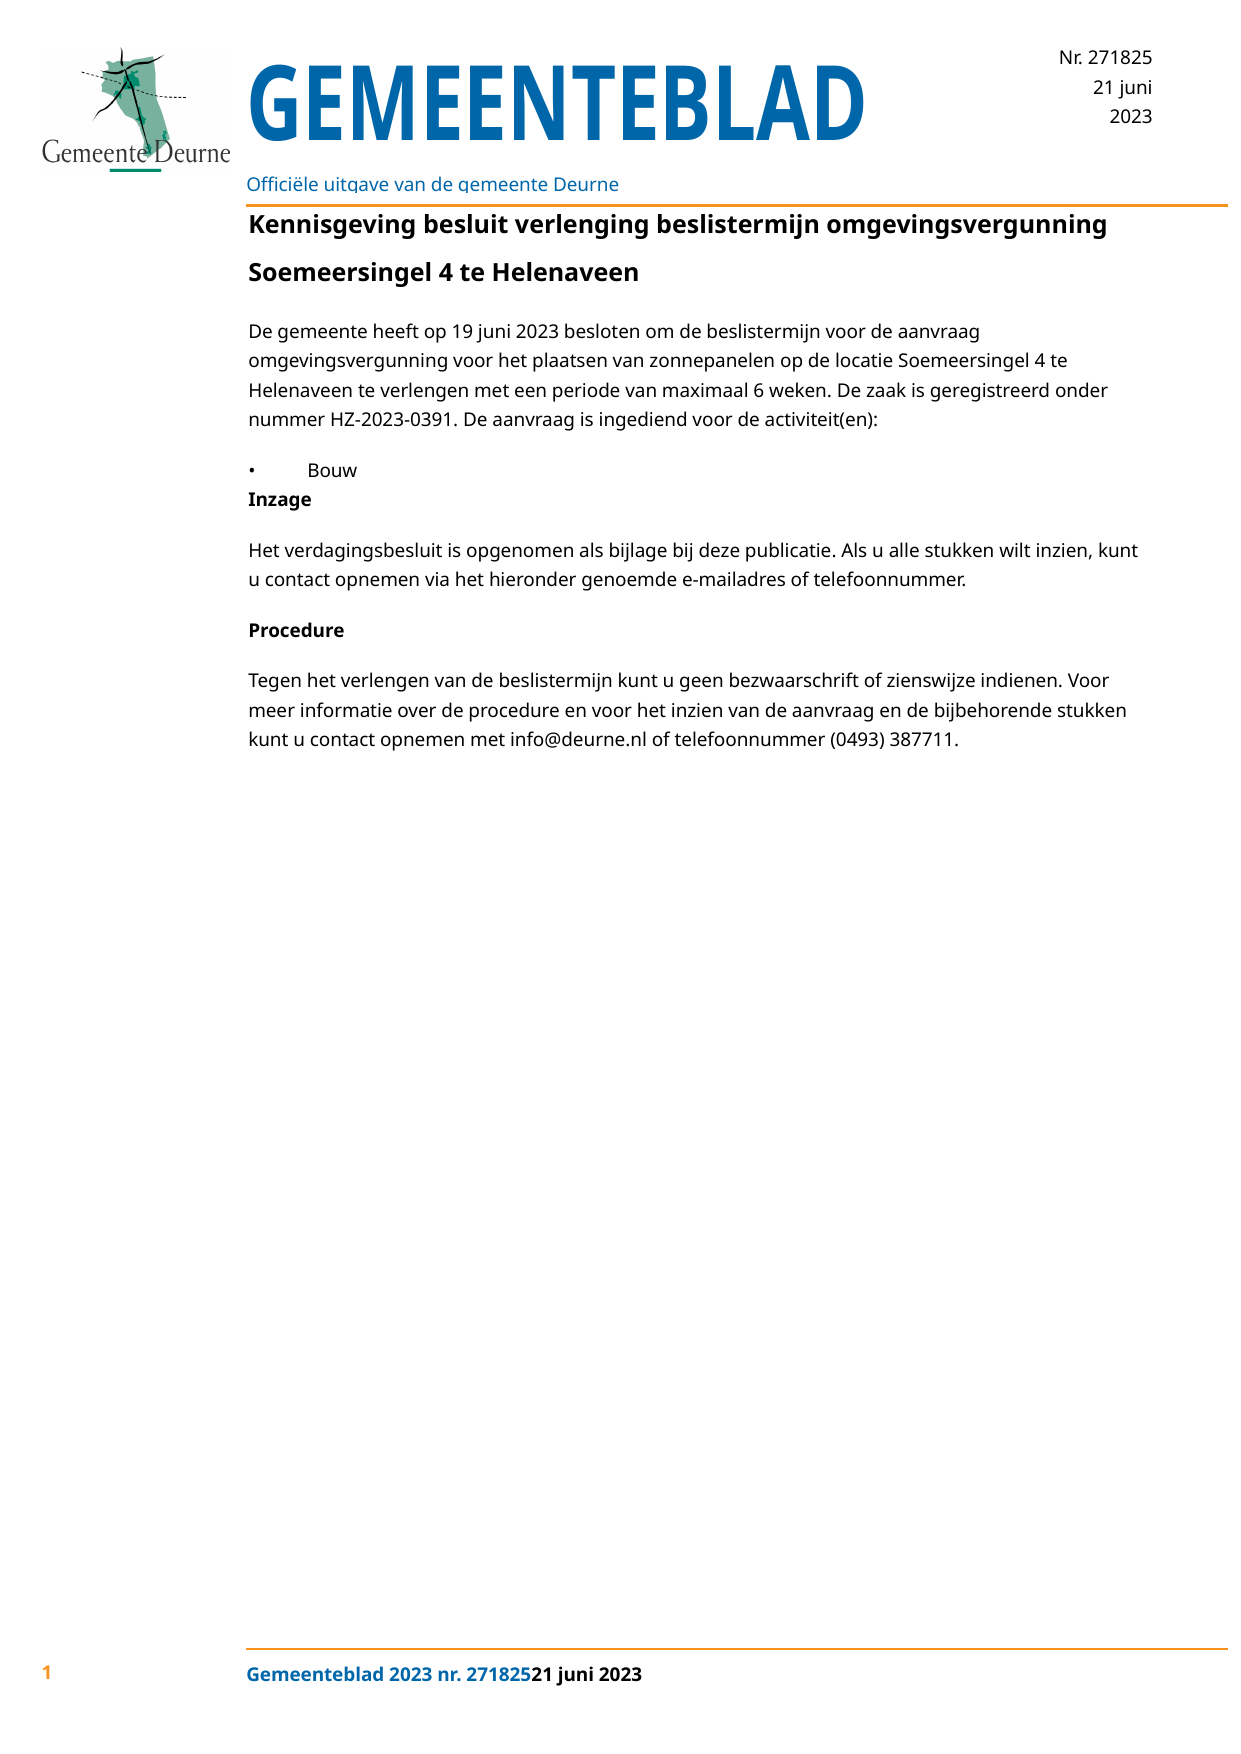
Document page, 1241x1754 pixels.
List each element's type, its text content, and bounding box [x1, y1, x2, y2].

text Procedure [248, 617, 1152, 643]
text De gemeente heeft op 19 juni 2023 besloten om de beslistermijn voor de aanvraag omgevingsvergunning voor het plaatsen van zonnepanelen op de locatie Soemeersingel 4 te Helenaveen te verlengen met een periode van maximaal 6 weken. De zaak is geregistreerd onder nummer HZ-2023-0391. De aanvraag is ingediend voor de activiteit(en): [248, 318, 1152, 432]
text Kennisgeving besluit verlenging beslistermijn omgevingsvergunning Soemeersingel 4 te Helenaveen [248, 207, 1152, 288]
text Het verdagingsbesluit is opgenomen als bijlage bij deze publicatie. Als u alle stukken wilt inzien, kunt u contact opnemen via het hieronder genoemde e-mailadres of telefoonnummer. [248, 537, 1152, 592]
picture [41, 47, 231, 172]
text Tegen het verlengen van de beslistermijn kunt u geen bezwaarschrift of zienswijze indienen. Voor meer informatie over de procedure en voor het inzien van de aanvraag en de bijbehorende stukken kunt u contact opnemen met info@deurne.nl of telefoonnummer (0493) 387711. [248, 667, 1152, 752]
text Inzage [248, 487, 1152, 512]
list Bouw [248, 457, 1152, 483]
